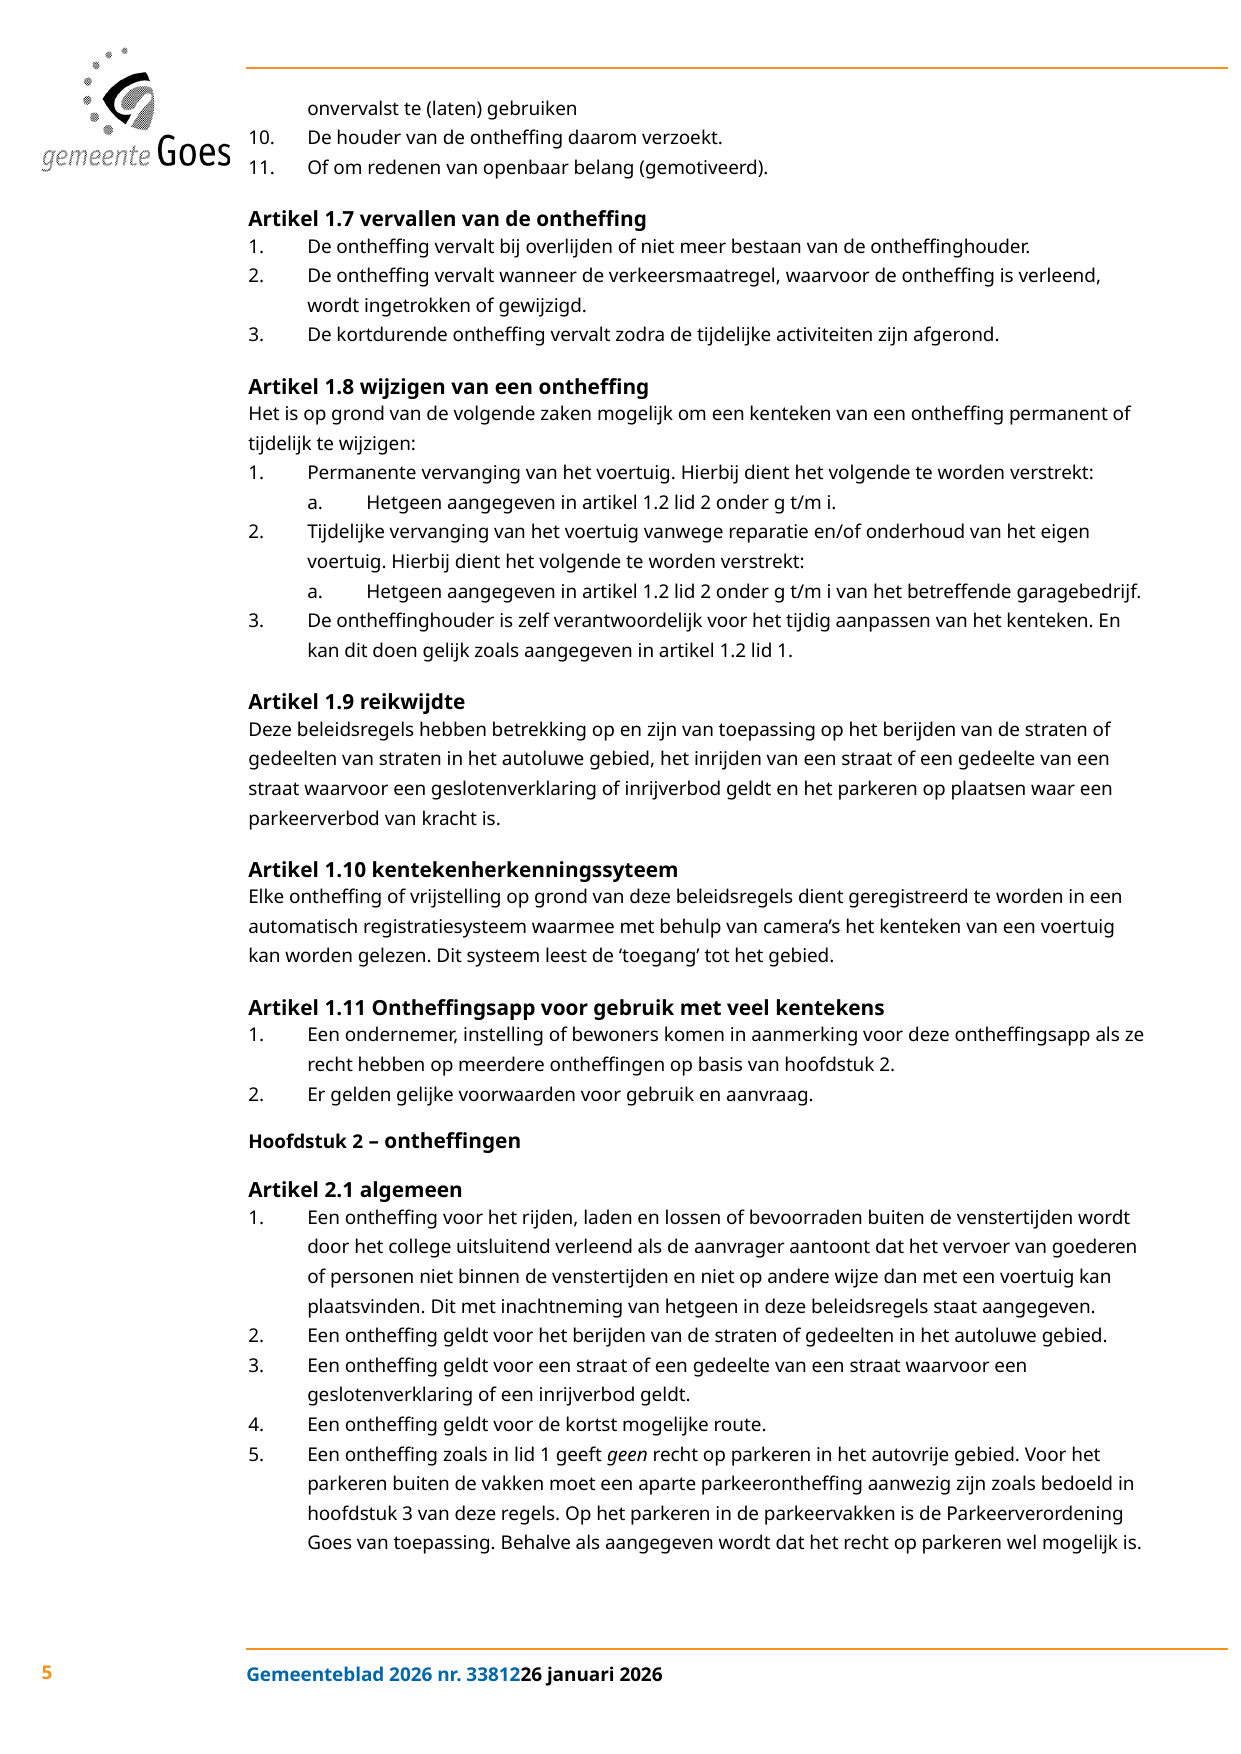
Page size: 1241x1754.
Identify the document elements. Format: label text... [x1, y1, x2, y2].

text Hoofdstuk 2 – ontheffingen [248, 1126, 1152, 1155]
list Een ontheffing geldt voor het berijden van de straten of gedeelten in het autoluwe gebied. [248, 1322, 1152, 1348]
list Een ontheffing geldt voor de kortst mogelijke route. [248, 1411, 1152, 1437]
list Een ontheffing zoals in lid 1 geeft geen recht op parkeren in het autovrije gebied. Voor het parkeren buiten de vakken moet een aparte parkeerontheffing aanwezig zijn zoals bedoeld in hoofdstuk 3 van deze regels. Op het parkeren in de parkeervakken is de Parkeerverordening Goes van toepassing. Behalve als aangegeven wordt dat het recht op parkeren wel mogelijk is. [248, 1441, 1152, 1555]
list Tijdelijke vervanging van het voertuig vanwege reparatie en/of onderhoud van het eigen voertuig. Hierbij dient het volgende te worden verstrekt: [248, 519, 1152, 574]
list Hetgeen aangegeven in artikel 1.2 lid 2 onder g t/m i van het betreffende garagebedrijf. [307, 578, 1152, 604]
text Artikel 1.7 vervallen van de ontheffing [248, 204, 1152, 233]
picture [41, 47, 231, 172]
list Hetgeen aangegeven in artikel 1.2 lid 2 onder g t/m i. [307, 489, 1152, 515]
text Artikel 1.10 kentekenherkenningssyteem [248, 855, 1152, 883]
list onvervalst te (laten) gebruiken [248, 95, 1152, 121]
text Artikel 1.11 Ontheffingsapp voor gebruik met veel kentekens [248, 993, 1152, 1022]
text Artikel 1.9 reikwijdte [248, 687, 1152, 716]
text Het is op grond van de volgende zaken mogelijk om een kenteken van een ontheffing permanent of tijdelijk te wijzigen: [248, 400, 1152, 456]
list Permanente vervanging van het voertuig. Hierbij dient het volgende te worden verstrekt: [248, 459, 1152, 485]
list De houder van de ontheffing daarom verzoekt. [248, 124, 1152, 150]
text Artikel 2.1 algemeen [248, 1176, 1152, 1204]
list De ontheffing vervalt bij overlijden of niet meer bestaan van de ontheffinghouder. [248, 233, 1152, 258]
list Een ontheffing voor het rijden, laden en lossen of bevoorraden buiten de venstertijden wordt door het college uitsluitend verleend als de aanvrager aantoont dat het vervoer van goederen of personen niet binnen de venstertijden en niet op andere wijze dan met een voertuig kan plaatsvinden. Dit met inachtneming van hetgeen in deze beleidsregels staat aangegeven. [248, 1204, 1152, 1318]
text Artikel 1.8 wijzigen van een ontheffing [248, 372, 1152, 400]
list De ontheffinghouder is zelf verantwoordelijk voor het tijdig aanpassen van het kenteken. En kan dit doen gelijk zoals aangegeven in artikel 1.2 lid 1. [248, 607, 1152, 663]
list Een ondernemer, instelling of bewoners komen in aanmerking voor deze ontheffingsapp als ze recht hebben op meerdere ontheffingen op basis van hoofdstuk 2. [248, 1022, 1152, 1077]
list Er gelden gelijke voorwaarden voor gebruik en aanvraag. [248, 1081, 1152, 1106]
list De kortdurende ontheffing vervalt zodra de tijdelijke activiteiten zijn afgerond. [248, 322, 1152, 347]
list Of om redenen van openbaar belang (gemotiveerd). [248, 154, 1152, 180]
list Een ontheffing geldt voor een straat of een gedeelte van een straat waarvoor een geslotenverklaring of een inrijverbod geldt. [248, 1352, 1152, 1407]
text Deze beleidsregels hebben betrekking op en zijn van toepassing op het berijden van de straten of gedeelten van straten in het autoluwe gebied, het inrijden van een straat of een gedeelte van een straat waarvoor een geslotenverklaring of inrijverbod geldt en het parkeren op plaatsen waar een parkeerverbod van kracht is. [248, 716, 1152, 830]
list De ontheffing vervalt wanneer de verkeersmaatregel, waarvoor de ontheffing is verleend, wordt ingetrokken of gewijzigd. [248, 262, 1152, 318]
text Elke ontheffing of vrijstelling op grond van deze beleidsregels dient geregistreerd te worden in een automatisch registratiesysteem waarmee met behulp van camera’s het kenteken van een voertuig kan worden gelezen. Dit systeem leest de ‘toegang’ tot het gebied. [248, 883, 1152, 968]
